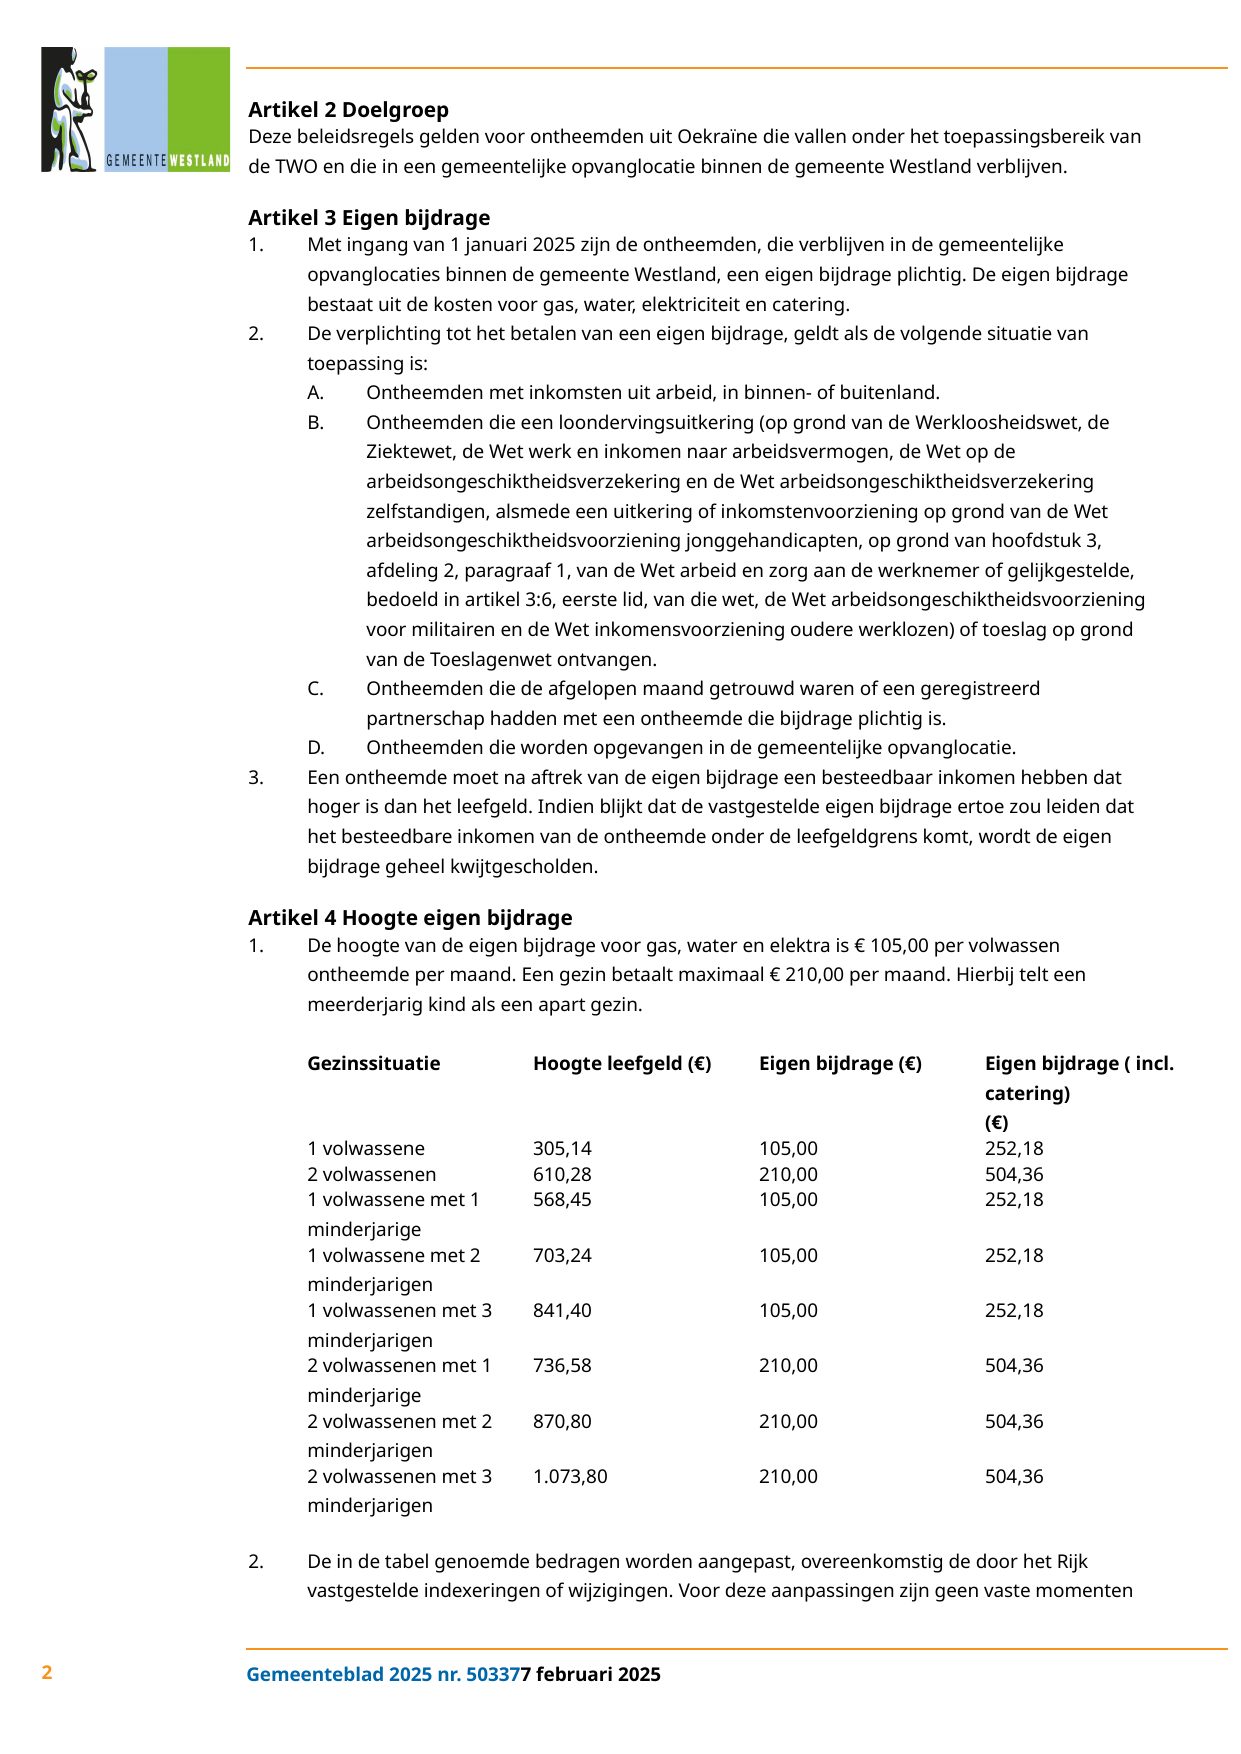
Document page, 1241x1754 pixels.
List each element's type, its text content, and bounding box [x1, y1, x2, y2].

table_cell 105,00 [759, 1135, 985, 1161]
table_cell 504,36 [985, 1353, 1211, 1408]
table_cell 2 volwassenen met 2 minderjarigen [307, 1408, 533, 1463]
table_cell 210,00 [759, 1408, 985, 1463]
table_cell 252,18 [985, 1135, 1211, 1161]
table_cell 870,80 [533, 1408, 759, 1463]
text Artikel 2 Doelgroep [248, 95, 1152, 123]
table_cell 210,00 [759, 1161, 985, 1187]
table_header Hoogte leefgeld (€) [533, 1050, 759, 1135]
table_cell 105,00 [759, 1297, 985, 1352]
list Ontheemden met inkomsten uit arbeid, in binnen- of buitenland. [307, 379, 1152, 405]
table_cell 703,24 [533, 1242, 759, 1297]
table_cell 610,28 [533, 1161, 759, 1187]
table_cell 105,00 [759, 1242, 985, 1297]
table_header Eigen bijdrage ( incl. catering) (€) [985, 1050, 1211, 1135]
table_cell 504,36 [985, 1161, 1211, 1187]
table_cell 2 volwassenen [307, 1161, 533, 1187]
table_cell 2 volwassenen met 1 minderjarige [307, 1353, 533, 1408]
table_cell 1 volwassene [307, 1135, 533, 1161]
table_cell 210,00 [759, 1353, 985, 1408]
table_cell 736,58 [533, 1353, 759, 1408]
table_cell 504,36 [985, 1408, 1211, 1463]
text Deze beleidsregels gelden voor ontheemden uit Oekraïne die vallen onder het toepassingsbereik van de TWO en die in een gemeentelijke opvanglocatie binnen de gemeente Westland verblijven. [248, 123, 1152, 178]
list Ontheemden die worden opgevangen in de gemeentelijke opvanglocatie. [307, 734, 1152, 760]
table_cell 1.073,80 [533, 1463, 759, 1518]
table_header Eigen bijdrage (€) [759, 1050, 985, 1135]
table_cell 1 volwassene met 2 minderjarigen [307, 1242, 533, 1297]
picture [41, 47, 231, 172]
table_cell 1 volwassenen met 3 minderjarigen [307, 1297, 533, 1352]
table_cell 841,40 [533, 1297, 759, 1352]
list De hoogte van de eigen bijdrage voor gas, water en elektra is € 105,00 per volwassen ontheemde per maand. Een gezin betaalt maximaal € 210,00 per maand. Hierbij telt een meerderjarig kind als een apart gezin. [248, 932, 1152, 1017]
table_cell 252,18 [985, 1187, 1211, 1242]
list Een ontheemde moet na aftrek van de eigen bijdrage een besteedbaar inkomen hebben dat hoger is dan het leefgeld. Indien blijkt dat de vastgestelde eigen bijdrage ertoe zou leiden dat het besteedbare inkomen van de ontheemde onder de leefgeldgrens komt, wordt de eigen bijdrage geheel kwijtgescholden. [248, 764, 1152, 879]
list Met ingang van 1 januari 2025 zijn de ontheemden, die verblijven in de gemeentelijke opvanglocaties binnen de gemeente Westland, een eigen bijdrage plichtig. De eigen bijdrage bestaat uit de kosten voor gas, water, elektriciteit en catering. [248, 232, 1152, 317]
table_cell 1 volwassene met 1 minderjarige [307, 1187, 533, 1242]
table_cell 252,18 [985, 1297, 1211, 1352]
list Ontheemden die een loondervingsuitkering (op grond van de Werkloosheidswet, de Ziektewet, de Wet werk en inkomen naar arbeidsvermogen, de Wet op de arbeidsongeschiktheidsverzekering en de Wet arbeidsongeschiktheidsverzekering zelfstandigen, alsmede een uitkering of inkomstenvoorziening op grond van de Wet arbeidsongeschiktheidsvoorziening jonggehandicapten, op grond van hoofdstuk 3, afdeling 2, paragraaf 1, van de Wet arbeid en zorg aan de werknemer of gelijkgestelde, bedoeld in artikel 3:6, eerste lid, van die wet, de Wet arbeidsongeschiktheidsvoorziening voor militairen en de Wet inkomensvoorziening oudere werklozen) of toeslag op grond van de Toeslagenwet ontvangen. [307, 409, 1152, 672]
table_cell 305,14 [533, 1135, 759, 1161]
table_cell 210,00 [759, 1463, 985, 1518]
table_cell 105,00 [759, 1187, 985, 1242]
table_cell 2 volwassenen met 3 minderjarigen [307, 1463, 533, 1518]
text Artikel 4 Hoogte eigen bijdrage [248, 903, 1152, 932]
text Artikel 3 Eigen bijdrage [248, 203, 1152, 232]
table_cell 568,45 [533, 1187, 759, 1242]
table_cell 504,36 [985, 1463, 1211, 1518]
list De in de tabel genoemde bedragen worden aangepast, overeenkomstig de door het Rijk vastgestelde indexeringen of wijzigingen. Voor deze aanpassingen zijn geen vaste momenten [248, 1548, 1152, 1603]
list De verplichting tot het betalen van een eigen bijdrage, geldt als de volgende situatie van toepassing is: [248, 320, 1152, 376]
table_header Gezinssituatie [307, 1050, 533, 1135]
list Ontheemden die de afgelopen maand getrouwd waren of een geregistreerd partnerschap hadden met een ontheemde die bijdrage plichtig is. [307, 675, 1152, 731]
table_cell 252,18 [985, 1242, 1211, 1297]
